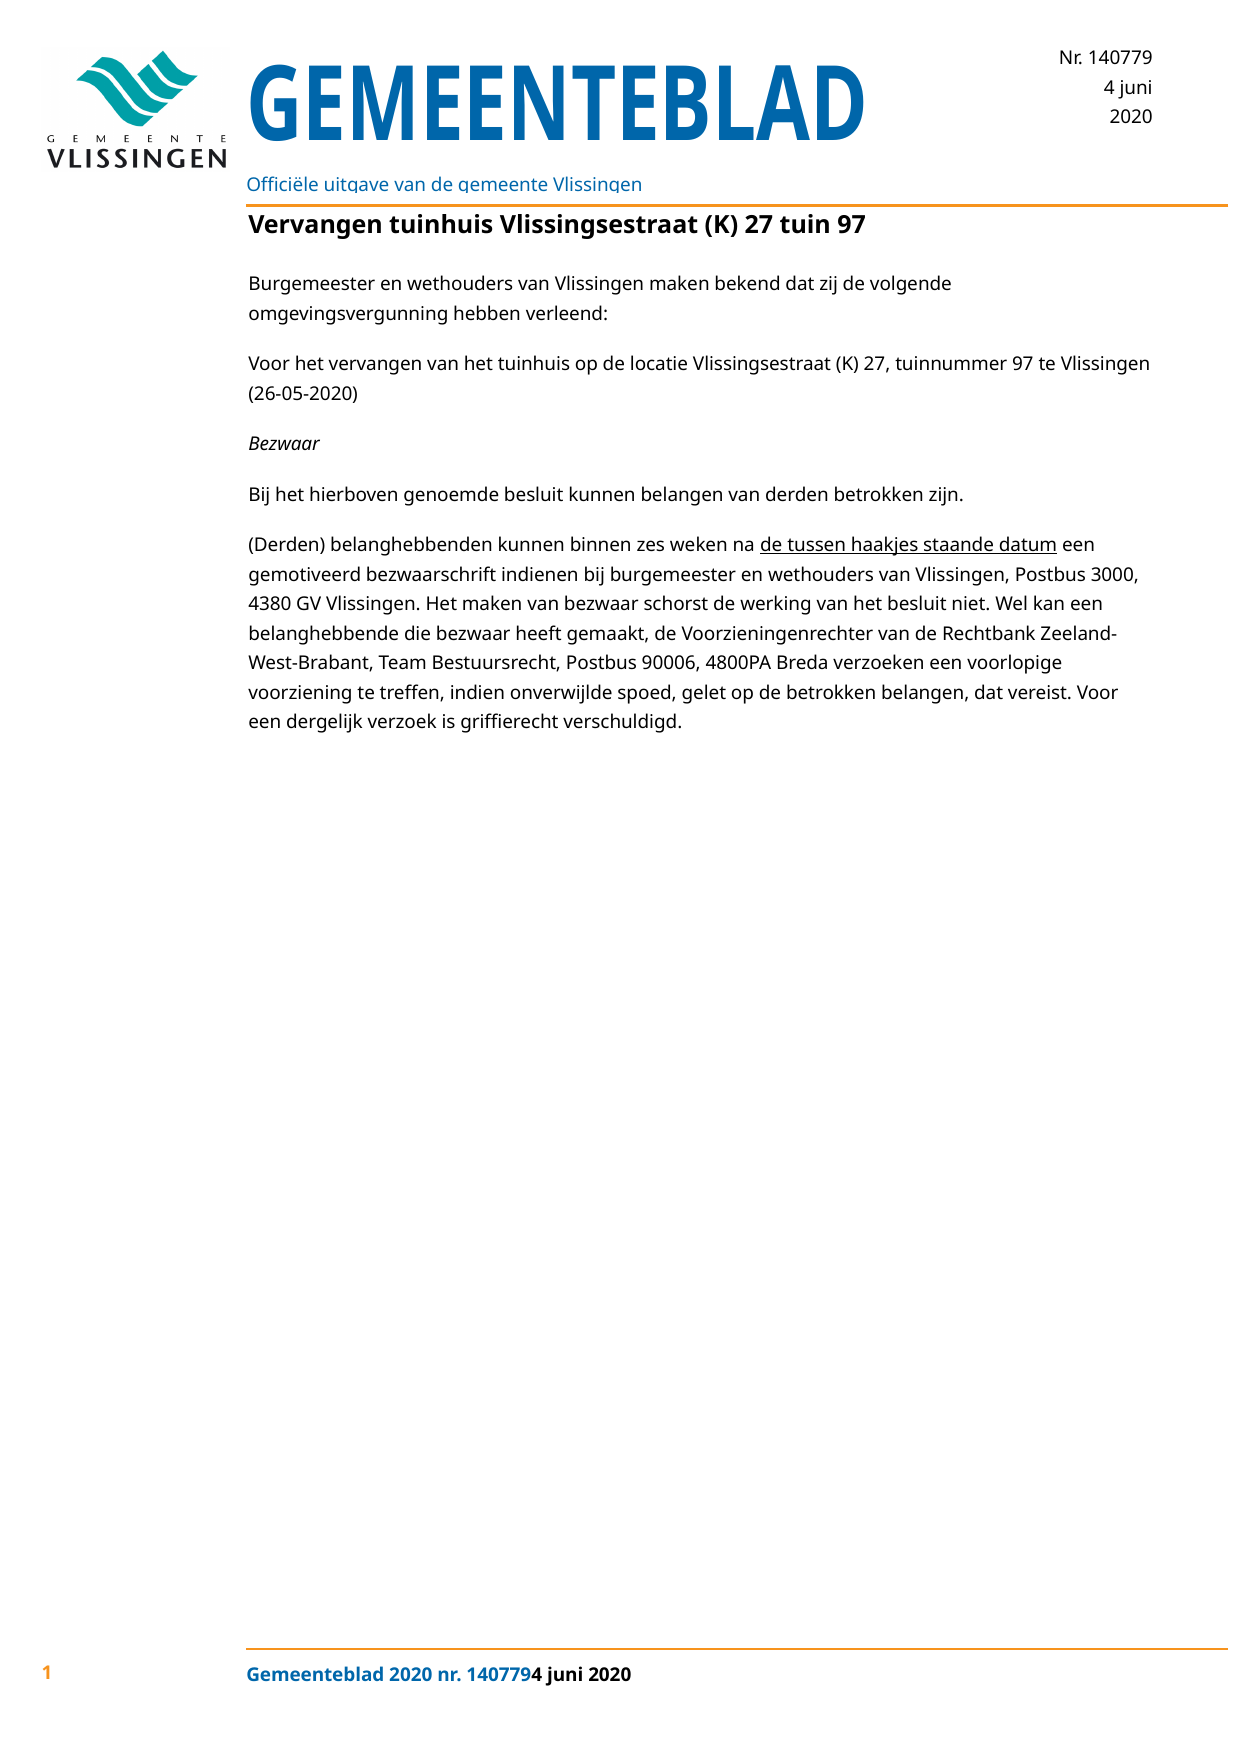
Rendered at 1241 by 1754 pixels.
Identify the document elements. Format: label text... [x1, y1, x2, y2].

text Burgemeester en wethouders van Vlissingen maken bekend dat zij de volgende omgevingsvergunning hebben verleend: [248, 270, 1152, 326]
text Bij het hierboven genoemde besluit kunnen belangen van derden betrokken zijn. [248, 481, 1152, 506]
picture [41, 47, 231, 172]
text Voor het vervangen van het tuinhuis op de locatie Vlissingsestraat (K) 27, tuinnummer 97 te Vlissingen (26-05-2020) [248, 350, 1152, 406]
text Bezwaar [248, 430, 1152, 456]
text (Derden) belanghebbenden kunnen binnen zes weken na de tussen haakjes staande datum een gemotiveerd bezwaarschrift indienen bij burgemeester en wethouders van Vlissingen, Postbus 3000, 4380 GV Vlissingen. Het maken van bezwaar schorst de werking van het besluit niet. Wel kan een belanghebbende die bezwaar heeft gemaakt, de Voorzieningenrechter van de Rechtbank Zeeland-West-Brabant, Team Bestuursrecht, Postbus 90006, 4800PA Breda verzoeken een voorlopige voorziening te treffen, indien onverwijlde spoed, gelet op de betrokken belangen, dat vereist. Voor een dergelijk verzoek is griffierecht verschuldigd. [248, 531, 1152, 734]
text Vervangen tuinhuis Vlissingsestraat (K) 27 tuin 97 [248, 207, 1152, 241]
